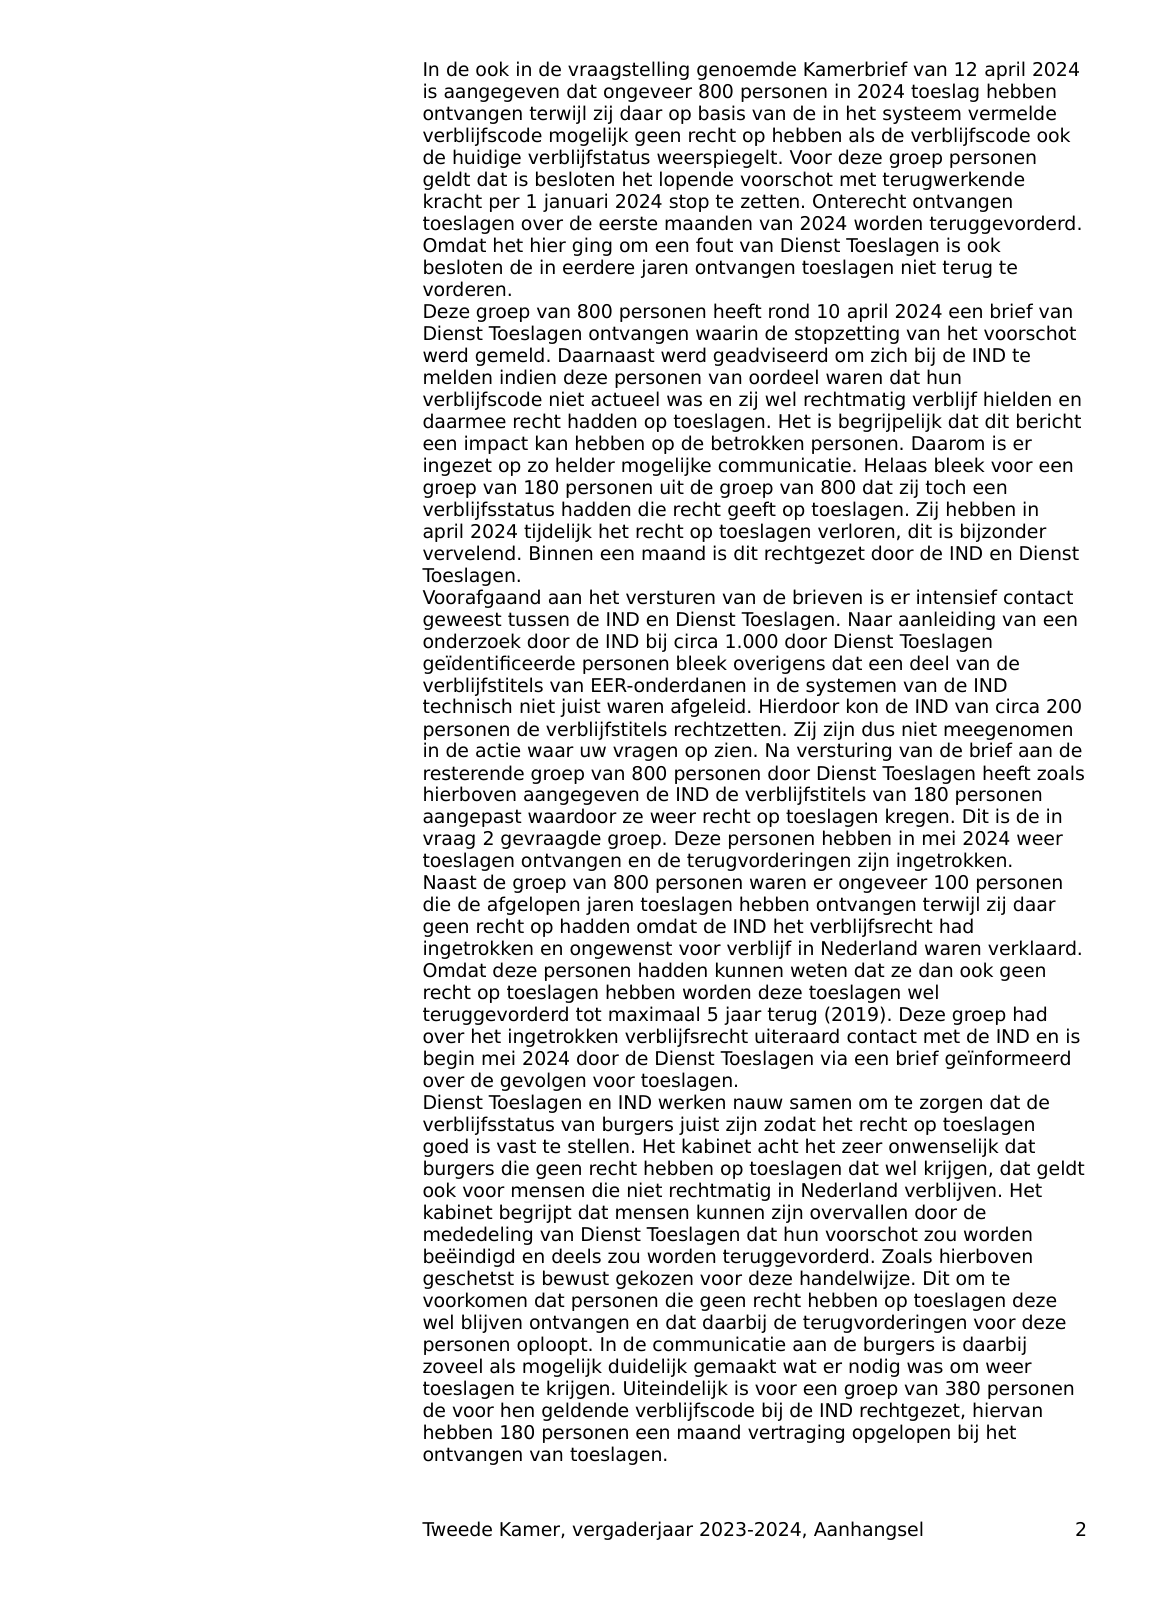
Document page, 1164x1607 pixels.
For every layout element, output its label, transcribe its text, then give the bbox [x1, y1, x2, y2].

text Dienst Toeslagen en IND werken nauw samen om te zorgen dat de verblijfsstatus van burgers juist zijn zodat het recht op toeslagen goed is vast te stellen. Het kabinet acht het zeer onwenselijk dat burgers die geen recht hebben op toeslagen dat wel krijgen, dat geldt ook voor mensen die niet rechtmatig in Nederland verblijven. Het kabinet begrijpt dat mensen kunnen zijn overvallen door de mededeling van Dienst Toeslagen dat hun voorschot zou worden beëindigd en deels zou worden teruggevorderd. Zoals hierboven geschetst is bewust gekozen voor deze handelwijze. Dit om te voorkomen dat personen die geen recht hebben op toeslagen deze wel blijven ontvangen en dat daarbij de terugvorderingen voor deze personen oploopt. In de communicatie aan de burgers is daarbij zoveel als mogelijk duidelijk gemaakt wat er nodig was om weer toeslagen te krijgen. Uiteindelijk is voor een groep van 380 personen de voor hen geldende verblijfscode bij de IND rechtgezet, hiervan hebben 180 personen een maand vertraging opgelopen bij het ontvangen van toeslagen. [422, 1092, 1087, 1466]
text In de ook in de vraagstelling genoemde Kamerbrief van 12 april 2024 is aangegeven dat ongeveer 800 personen in 2024 toeslag hebben ontvangen terwijl zij daar op basis van de in het systeem vermelde verblijfscode mogelijk geen recht op hebben als de verblijfscode ook de huidige verblijfstatus weerspiegelt. Voor deze groep personen geldt dat is besloten het lopende voorschot met terugwerkende kracht per 1 januari 2024 stop te zetten. Onterecht ontvangen toeslagen over de eerste maanden van 2024 worden teruggevorderd. Omdat het hier ging om een fout van Dienst Toeslagen is ook besloten de in eerdere jaren ontvangen toeslagen niet terug te vorderen. [422, 59, 1087, 301]
text Naast de groep van 800 personen waren er ongeveer 100 personen die de afgelopen jaren toeslagen hebben ontvangen terwijl zij daar geen recht op hadden omdat de IND het verblijfsrecht had ingetrokken en ongewenst voor verblijf in Nederland waren verklaard. Omdat deze personen hadden kunnen weten dat ze dan ook geen recht op toeslagen hebben worden deze toeslagen wel teruggevorderd tot maximaal 5 jaar terug (2019). Deze groep had over het ingetrokken verblijfsrecht uiteraard contact met de IND en is begin mei 2024 door de Dienst Toeslagen via een brief geïnformeerd over de gevolgen voor toeslagen. [422, 872, 1087, 1092]
text Voorafgaand aan het versturen van de brieven is er intensief contact geweest tussen de IND en Dienst Toeslagen. Naar aanleiding van een onderzoek door de IND bij circa 1.000 door Dienst Toeslagen geïdentificeerde personen bleek overigens dat een deel van de verblijfstitels van EER-onderdanen in de systemen van de IND technisch niet juist waren afgeleid. Hierdoor kon de IND van circa 200 personen de verblijfstitels rechtzetten. Zij zijn dus niet meegenomen in de actie waar uw vragen op zien. Na versturing van de brief aan de resterende groep van 800 personen door Dienst Toeslagen heeft zoals hierboven aangegeven de IND de verblijfstitels van 180 personen aangepast waardoor ze weer recht op toeslagen kregen. Dit is de in vraag 2 gevraagde groep. Deze personen hebben in mei 2024 weer toeslagen ontvangen en de terugvorderingen zijn ingetrokken. [422, 587, 1087, 872]
text Deze groep van 800 personen heeft rond 10 april 2024 een brief van Dienst Toeslagen ontvangen waarin de stopzetting van het voorschot werd gemeld. Daarnaast werd geadviseerd om zich bij de IND te melden indien deze personen van oordeel waren dat hun verblijfscode niet actueel was en zij wel rechtmatig verblijf hielden en daarmee recht hadden op toeslagen. Het is begrijpelijk dat dit bericht een impact kan hebben op de betrokken personen. Daarom is er ingezet op zo helder mogelijke communicatie. Helaas bleek voor een groep van 180 personen uit de groep van 800 dat zij toch een verblijfsstatus hadden die recht geeft op toeslagen. Zij hebben in april 2024 tijdelijk het recht op toeslagen verloren, dit is bijzonder vervelend. Binnen een maand is dit rechtgezet door de IND en Dienst Toeslagen. [422, 301, 1087, 587]
